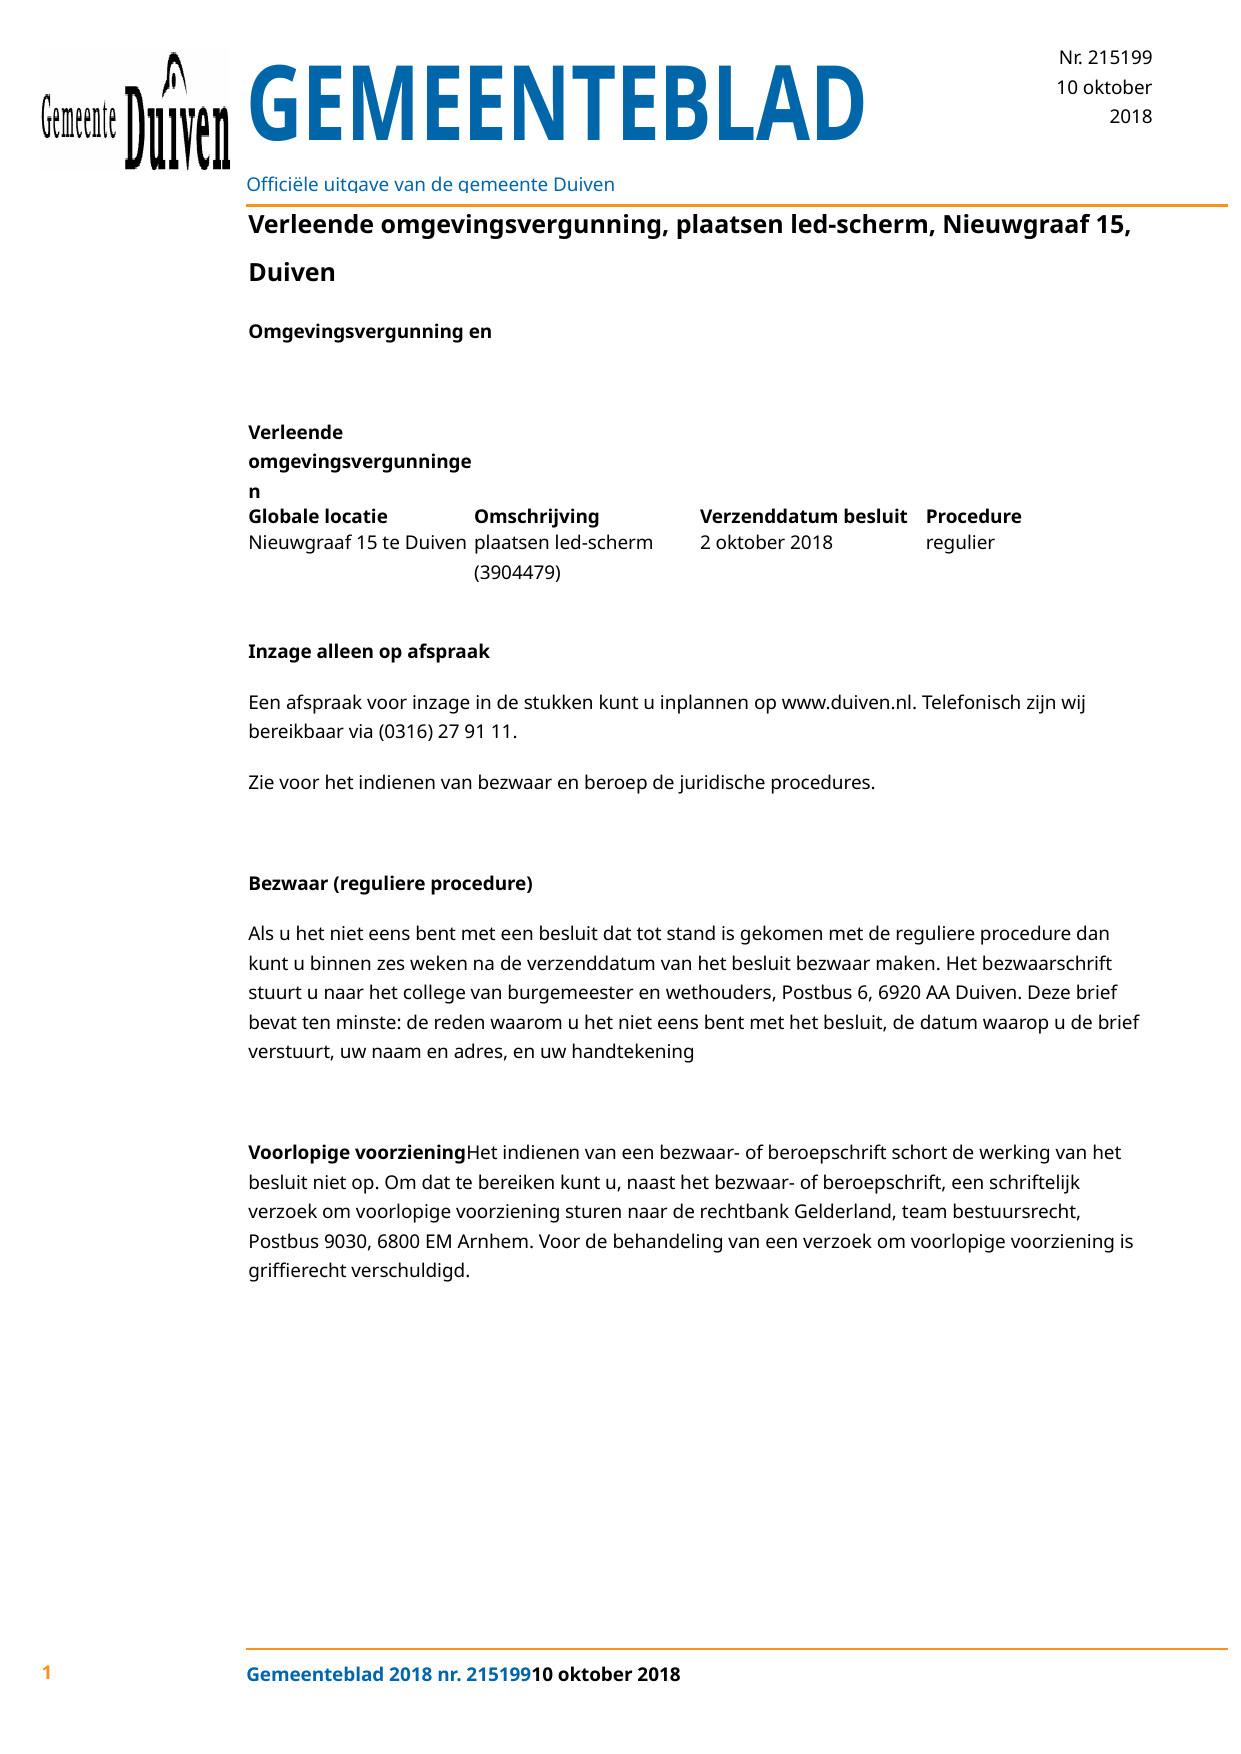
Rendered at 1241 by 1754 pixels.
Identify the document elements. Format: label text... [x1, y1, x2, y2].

table_header Verleende omgevingsvergunningen [248, 419, 474, 504]
table_cell Nieuwgraaf 15 te Duiven [248, 530, 474, 585]
table_cell Procedure [926, 504, 1152, 529]
table_cell Omschrijving [474, 504, 700, 529]
text Zie voor het indienen van bezwaar en beroep de juridische procedures. [248, 769, 1152, 794]
text Verleende omgevingsvergunning, plaatsen led-scherm, Nieuwgraaf 15, Duiven [248, 207, 1152, 288]
text Inzage alleen op afspraak [248, 638, 1152, 664]
text Bezwaar (reguliere procedure) [248, 870, 1152, 895]
table_cell plaatsen led-scherm (3904479) [474, 530, 700, 585]
text Als u het niet eens bent met een besluit dat tot stand is gekomen met de reguliere procedure dan kunt u binnen zes weken na de verzenddatum van het besluit bezwaar maken. Het bezwaarschrift stuurt u naar het college van burgemeester en wethouders, Postbus 6, 6920 AA Duiven. Deze brief bevat ten minste: de reden waarom u het niet eens bent met het besluit, de datum waarop u de brief verstuurt, uw naam en adres, en uw handtekening [248, 920, 1152, 1064]
picture [41, 47, 231, 172]
table_cell regulier [926, 530, 1152, 585]
table_cell Globale locatie [248, 504, 474, 529]
text Omgevingsvergunning en [248, 318, 1152, 344]
table_cell Verzenddatum besluit [700, 504, 926, 529]
text Voorlopige voorzieningHet indienen van een bezwaar- of beroepschrift schort de werking van het besluit niet op. Om dat te bereiken kunt u, naast het bezwaar- of beroepschrift, een schriftelijk verzoek om voorlopige voorziening sturen naar de rechtbank Gelderland, team bestuursrecht, Postbus 9030, 6800 EM Arnhem. Voor de behandeling van een verzoek om voorlopige voorziening is griffierecht verschuldigd. [248, 1139, 1152, 1283]
table_cell 2 oktober 2018 [700, 530, 926, 585]
text Een afspraak voor inzage in de stukken kunt u inplannen op www.duiven.nl. Telefonisch zijn wij bereikbaar via (0316) 27 91 11. [248, 689, 1152, 744]
